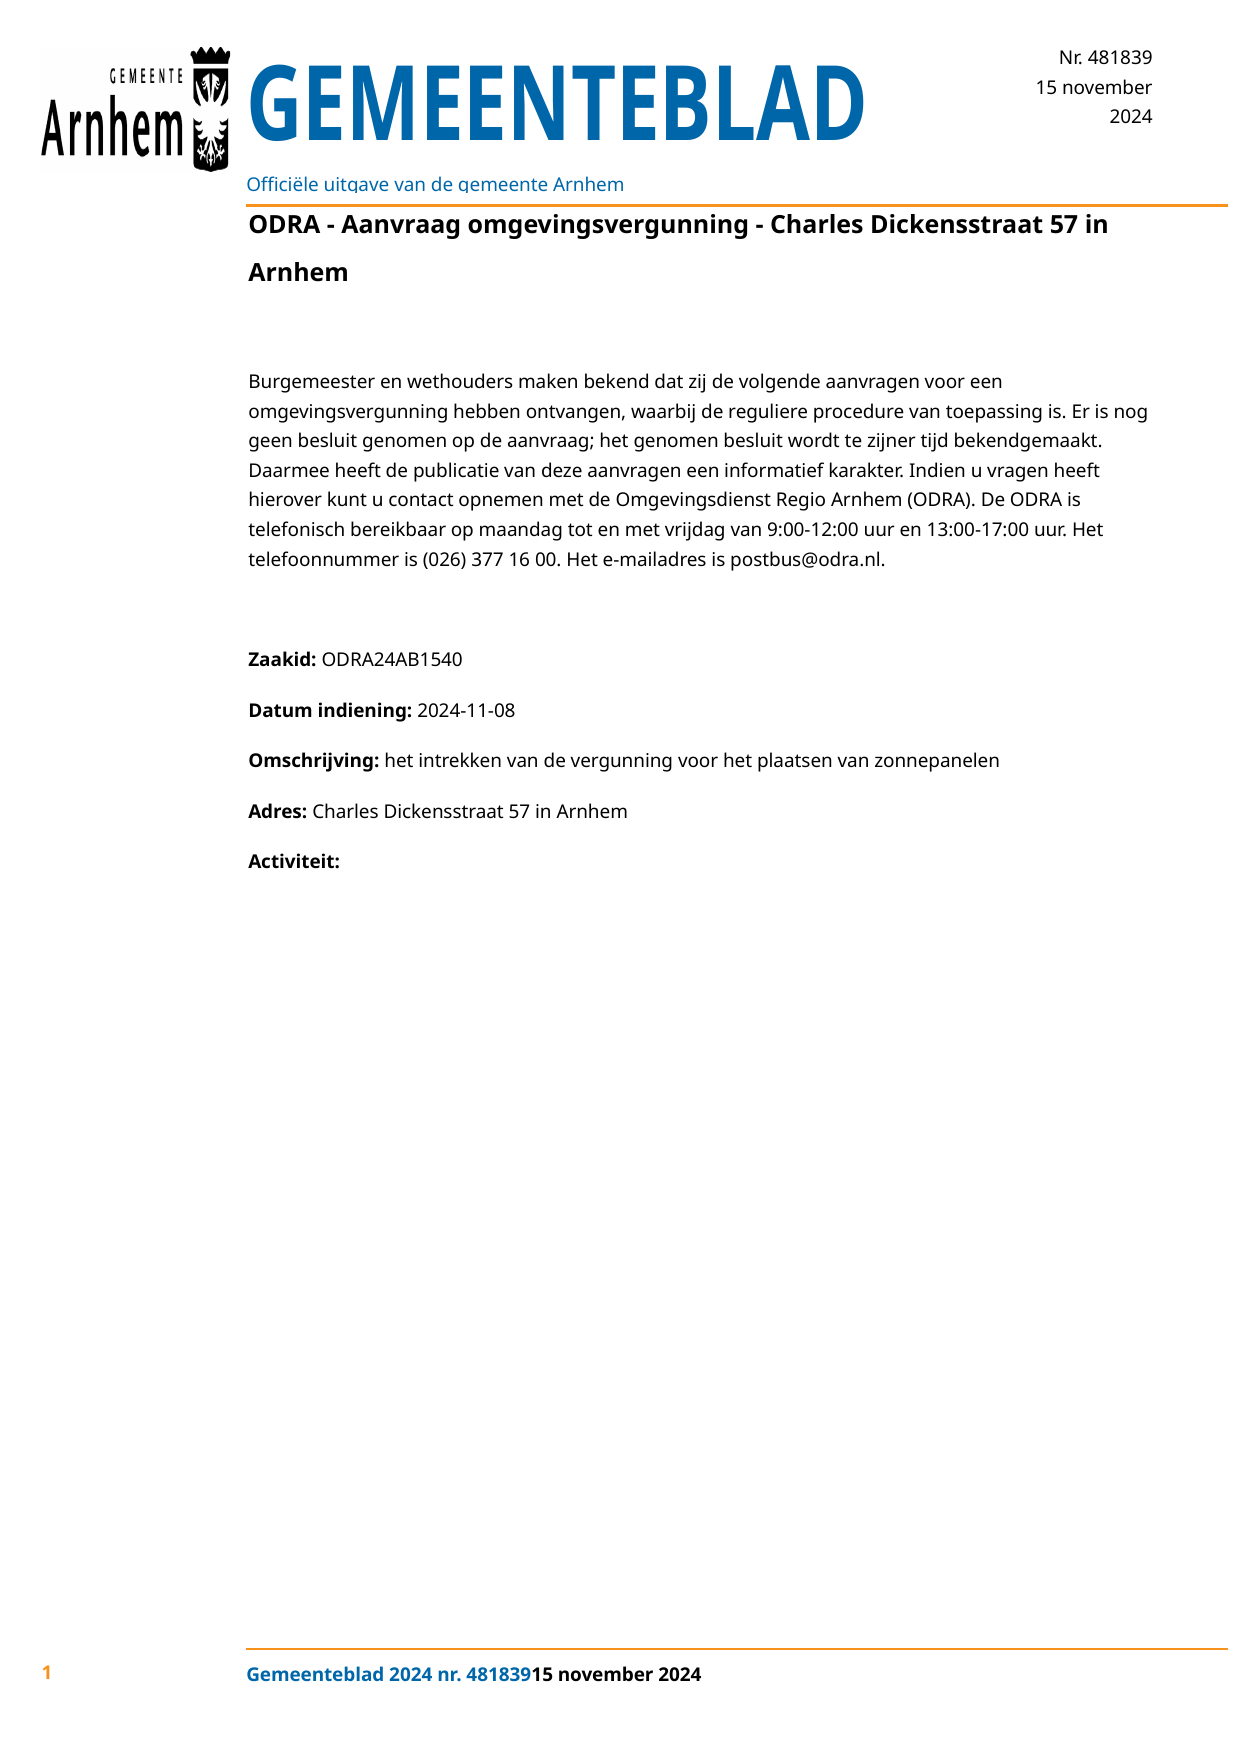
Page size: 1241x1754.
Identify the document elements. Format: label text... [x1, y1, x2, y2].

text Datum indiening: 2024-11-08 [248, 697, 1152, 723]
picture [41, 47, 231, 172]
text Activiteit: [248, 848, 1152, 874]
text ODRA - Aanvraag omgevingsvergunning - Charles Dickensstraat 57 in Arnhem [248, 207, 1152, 288]
text Omschrijving: het intrekken van de vergunning voor het plaatsen van zonnepanelen [248, 747, 1152, 773]
text Adres: Charles Dickensstraat 57 in Arnhem [248, 798, 1152, 824]
text Burgemeester en wethouders maken bekend dat zij de volgende aanvragen voor een omgevingsvergunning hebben ontvangen, waarbij de reguliere procedure van toepassing is. Er is nog geen besluit genomen op de aanvraag; het genomen besluit wordt te zijner tijd bekendgemaakt. Daarmee heeft de publicatie van deze aanvragen een informatief karakter. Indien u vragen heeft hierover kunt u contact opnemen met de Omgevingsdienst Regio Arnhem (ODRA). De ODRA is telefonisch bereikbaar op maandag tot en met vrijdag van 9:00-12:00 uur en 13:00-17:00 uur. Het telefoonnummer is (026) 377 16 00. Het e-mailadres is postbus@odra.nl. [248, 368, 1152, 572]
text Zaakid: ODRA24AB1540 [248, 647, 1152, 672]
